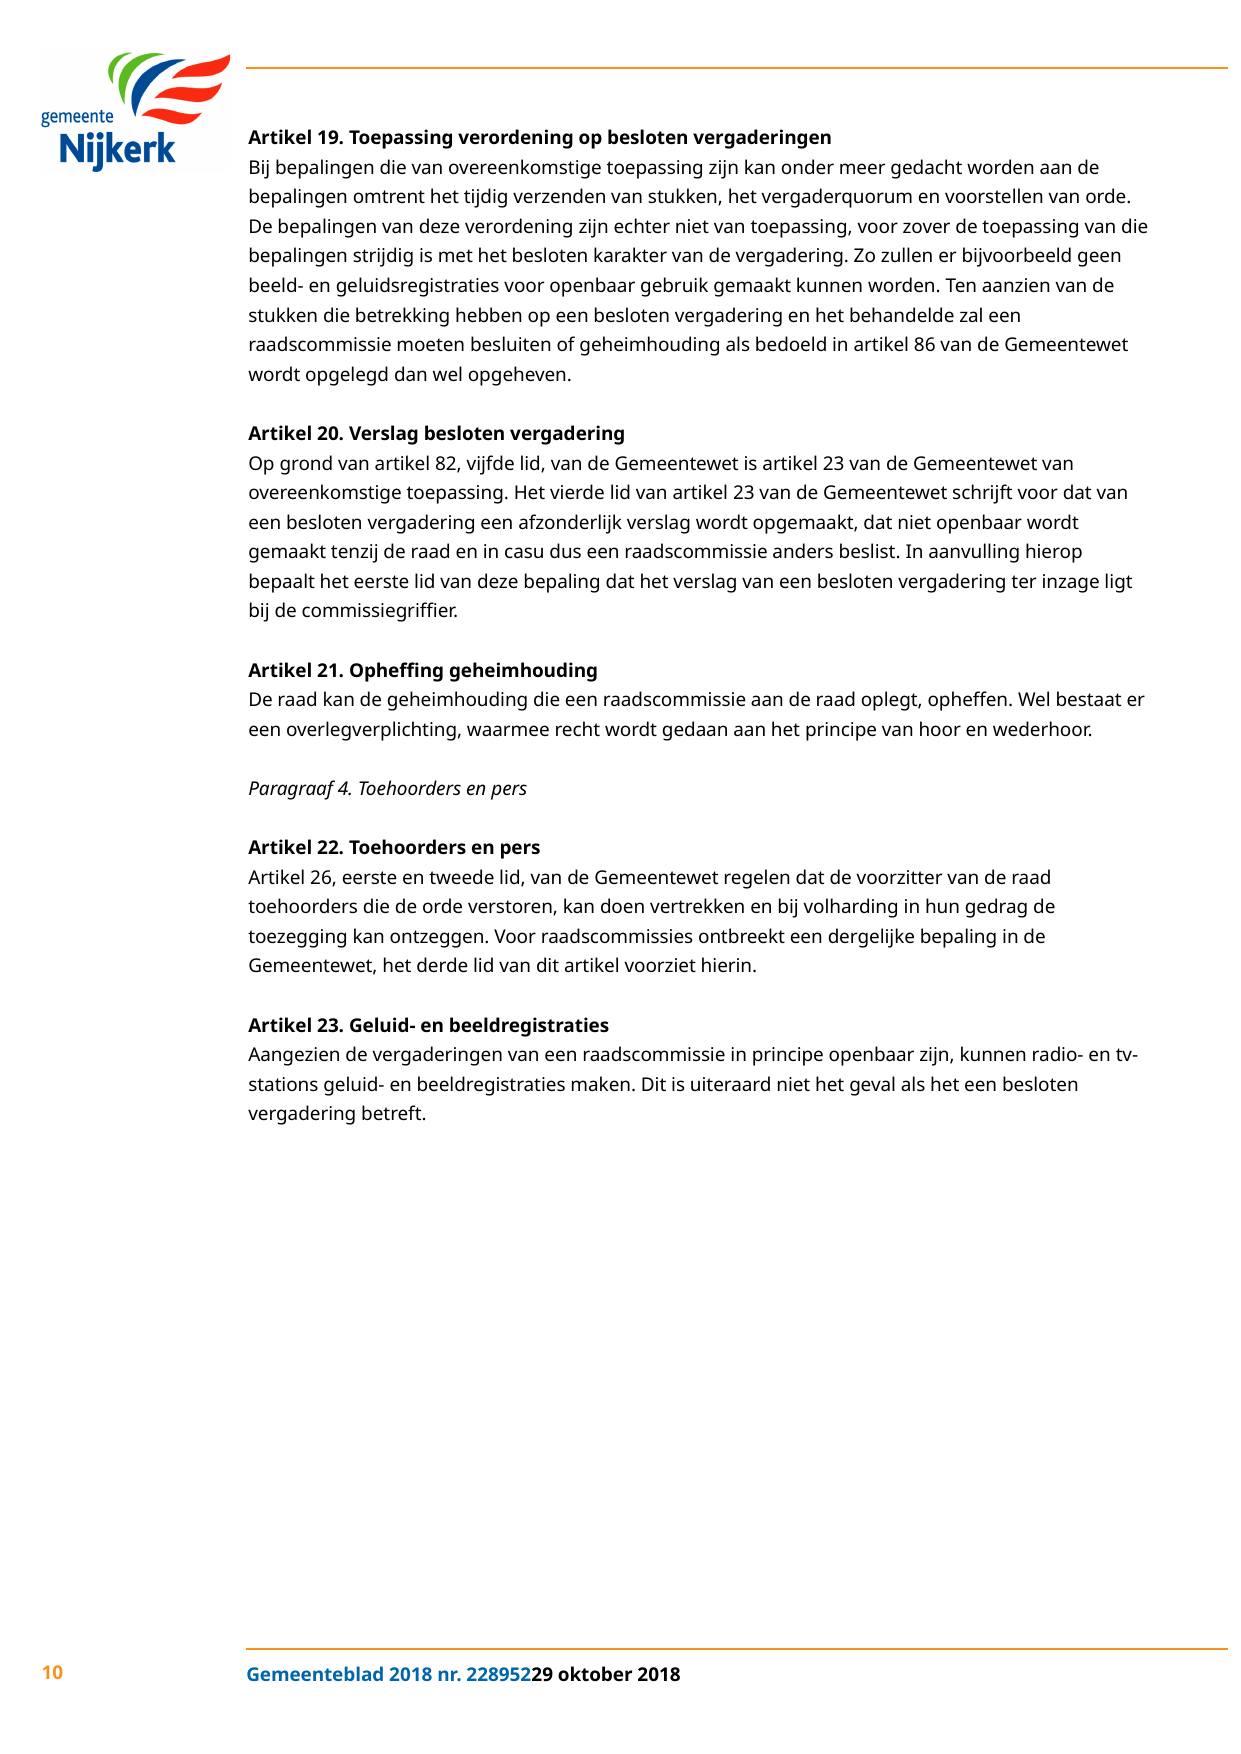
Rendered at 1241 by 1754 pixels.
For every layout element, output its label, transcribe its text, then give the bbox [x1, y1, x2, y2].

text Artikel 20. Verslag besloten vergadering [248, 420, 1152, 446]
text Aangezien de vergaderingen van een raadscommissie in principe openbaar zijn, kunnen radio- en tv-stations geluid- en beeldregistraties maken. Dit is uiteraard niet het geval als het een besloten vergadering betreft. [248, 1041, 1152, 1126]
text De raad kan de geheimhouding die een raadscommissie aan de raad oplegt, opheffen. Wel bestaat er een overlegverplichting, waarmee recht wordt gedaan aan het principe van hoor en wederhoor. [248, 686, 1152, 742]
text Artikel 22. Toehoorders en pers [248, 834, 1152, 860]
text Artikel 23. Geluid- en beeldregistraties [248, 1012, 1152, 1038]
text Paragraaf 4. Toehoorders en pers [248, 775, 1152, 801]
text Bij bepalingen die van overeenkomstige toepassing zijn kan onder meer gedacht worden aan de bepalingen omtrent het tijdig verzenden van stukken, het vergaderquorum en voorstellen van orde. De bepalingen van deze verordening zijn echter niet van toepassing, voor zover de toepassing van die bepalingen strijdig is met het besloten karakter van de vergadering. Zo zullen er bijvoorbeeld geen beeld- en geluidsregistraties voor openbaar gebruik gemaakt kunnen worden. Ten aanzien van de stukken die betrekking hebben op een besloten vergadering en het behandelde zal een raadscommissie moeten besluiten of geheimhouding als bedoeld in artikel 86 van de Gemeentewet wordt opgelegd dan wel opgeheven. [248, 154, 1152, 387]
text Artikel 21. Opheffing geheimhouding [248, 657, 1152, 683]
text Artikel 19. Toepassing verordening op besloten vergaderingen [248, 124, 1152, 150]
text Artikel 26, eerste en tweede lid, van de Gemeentewet regelen dat de voorzitter van de raad toehoorders die de orde verstoren, kan doen vertrekken en bij volharding in hun gedrag de toezegging kan ontzeggen. Voor raadscommissies ontbreekt een dergelijke bepaling in de Gemeentewet, het derde lid van dit artikel voorziet hierin. [248, 864, 1152, 978]
text Op grond van artikel 82, vijfde lid, van de Gemeentewet is artikel 23 van de Gemeentewet van overeenkomstige toepassing. Het vierde lid van artikel 23 van de Gemeentewet schrijft voor dat van een besloten vergadering een afzonderlijk verslag wordt opgemaakt, dat niet openbaar wordt gemaakt tenzij de raad en in casu dus een raadscommissie anders beslist. In aanvulling hierop bepaalt het eerste lid van deze bepaling dat het verslag van een besloten vergadering ter inzage ligt bij de commissiegriffier. [248, 450, 1152, 623]
picture [41, 47, 231, 172]
